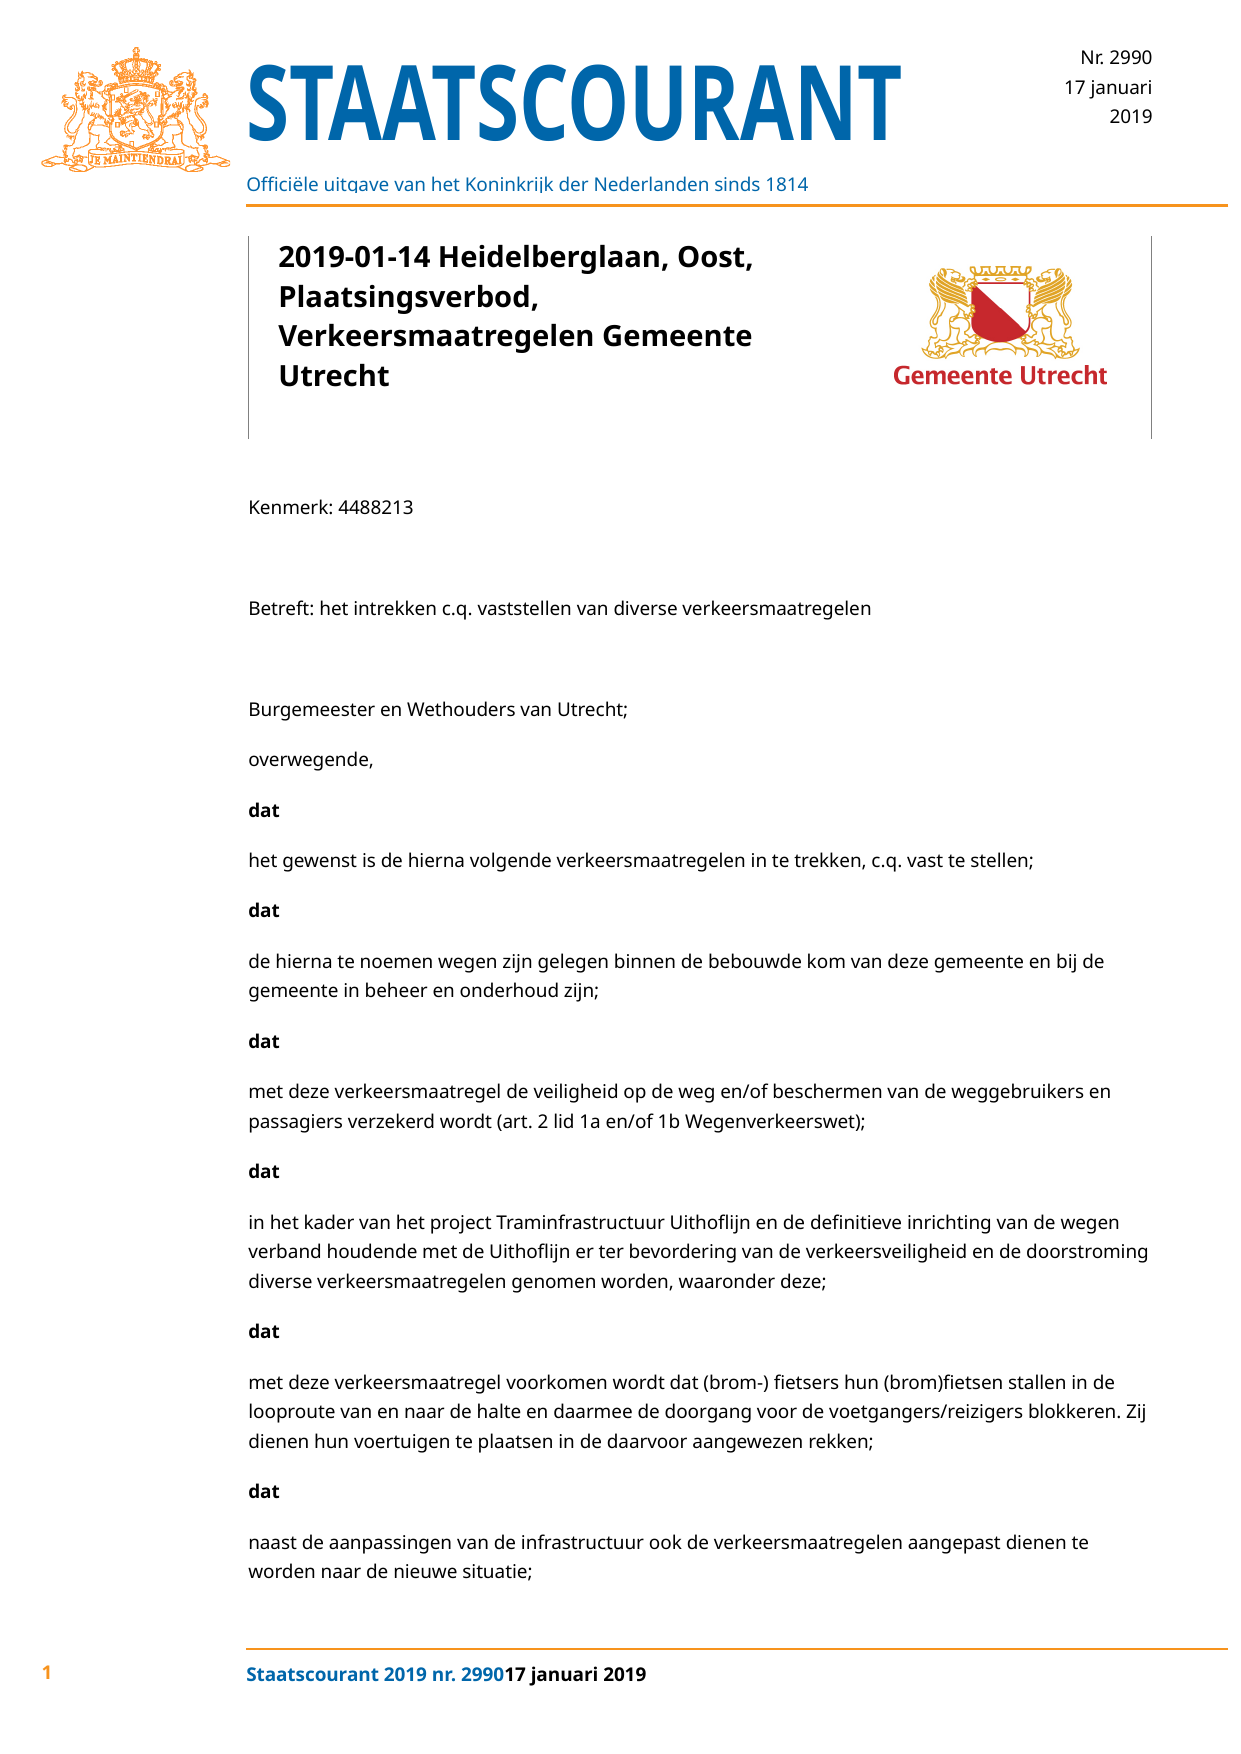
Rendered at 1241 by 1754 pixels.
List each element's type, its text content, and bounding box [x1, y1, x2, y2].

text dat [248, 1478, 1152, 1504]
picture [41, 47, 231, 172]
table_header [1119, 236, 1151, 413]
text in het kader van het project Traminfrastructuur Uithoflijn en de definitieve inrichting van de wegen verband houdende met de Uithoflijn er ter bevordering van de verkeersveiligheid en de doorstroming diverse verkeersmaatregelen genomen worden, waaronder deze; [248, 1209, 1152, 1294]
text naast de aanpassingen van de infrastructuur ook de verkeersmaatregelen aangepast dienen te worden naar de nieuwe situatie; [248, 1529, 1152, 1584]
text de hierna te noemen wegen zijn gelegen binnen de bebouwde kom van deze gemeente en bij de gemeente in beheer en onderhoud zijn; [248, 948, 1152, 1003]
text Betreft: het intrekken c.q. vaststellen van diverse verkeersmaatregelen [248, 595, 1152, 621]
text het gewenst is de hierna volgende verkeersmaatregelen in te trekken, c.q. vast te stellen; [248, 847, 1152, 873]
table_header [850, 236, 882, 413]
text Burgemeester en Wethouders van Utrecht; [248, 696, 1152, 722]
text met deze verkeersmaatregel voorkomen wordt dat (brom-) fietsers hun (brom)fietsen stallen in de looproute van en naar de halte en daarmee de doorgang voor de voetgangers/reizigers blokkeren. Zij dienen hun voertuigen te plaatsen in de daarvoor aangewezen rekken; [248, 1369, 1152, 1454]
text met deze verkeersmaatregel de veiligheid op de weg en/of beschermen van de weggebruikers en passagiers verzekerd wordt (art. 2 lid 1a en/of 1b Wegenverkeerswet); [248, 1078, 1152, 1134]
table_header 2019-01-14 Heidelberglaan, Oost, Plaatsingsverbod, Verkeersmaatregelen Gemeente Utrecht [249, 236, 850, 439]
text overwegende, [248, 746, 1152, 772]
text dat [248, 898, 1152, 923]
picture [882, 236, 1119, 414]
text dat [248, 797, 1152, 823]
text dat [248, 1028, 1152, 1054]
text Kenmerk: 4488213 [248, 494, 1152, 520]
text dat [248, 1158, 1152, 1184]
table_header [850, 414, 1151, 439]
text dat [248, 1318, 1152, 1344]
